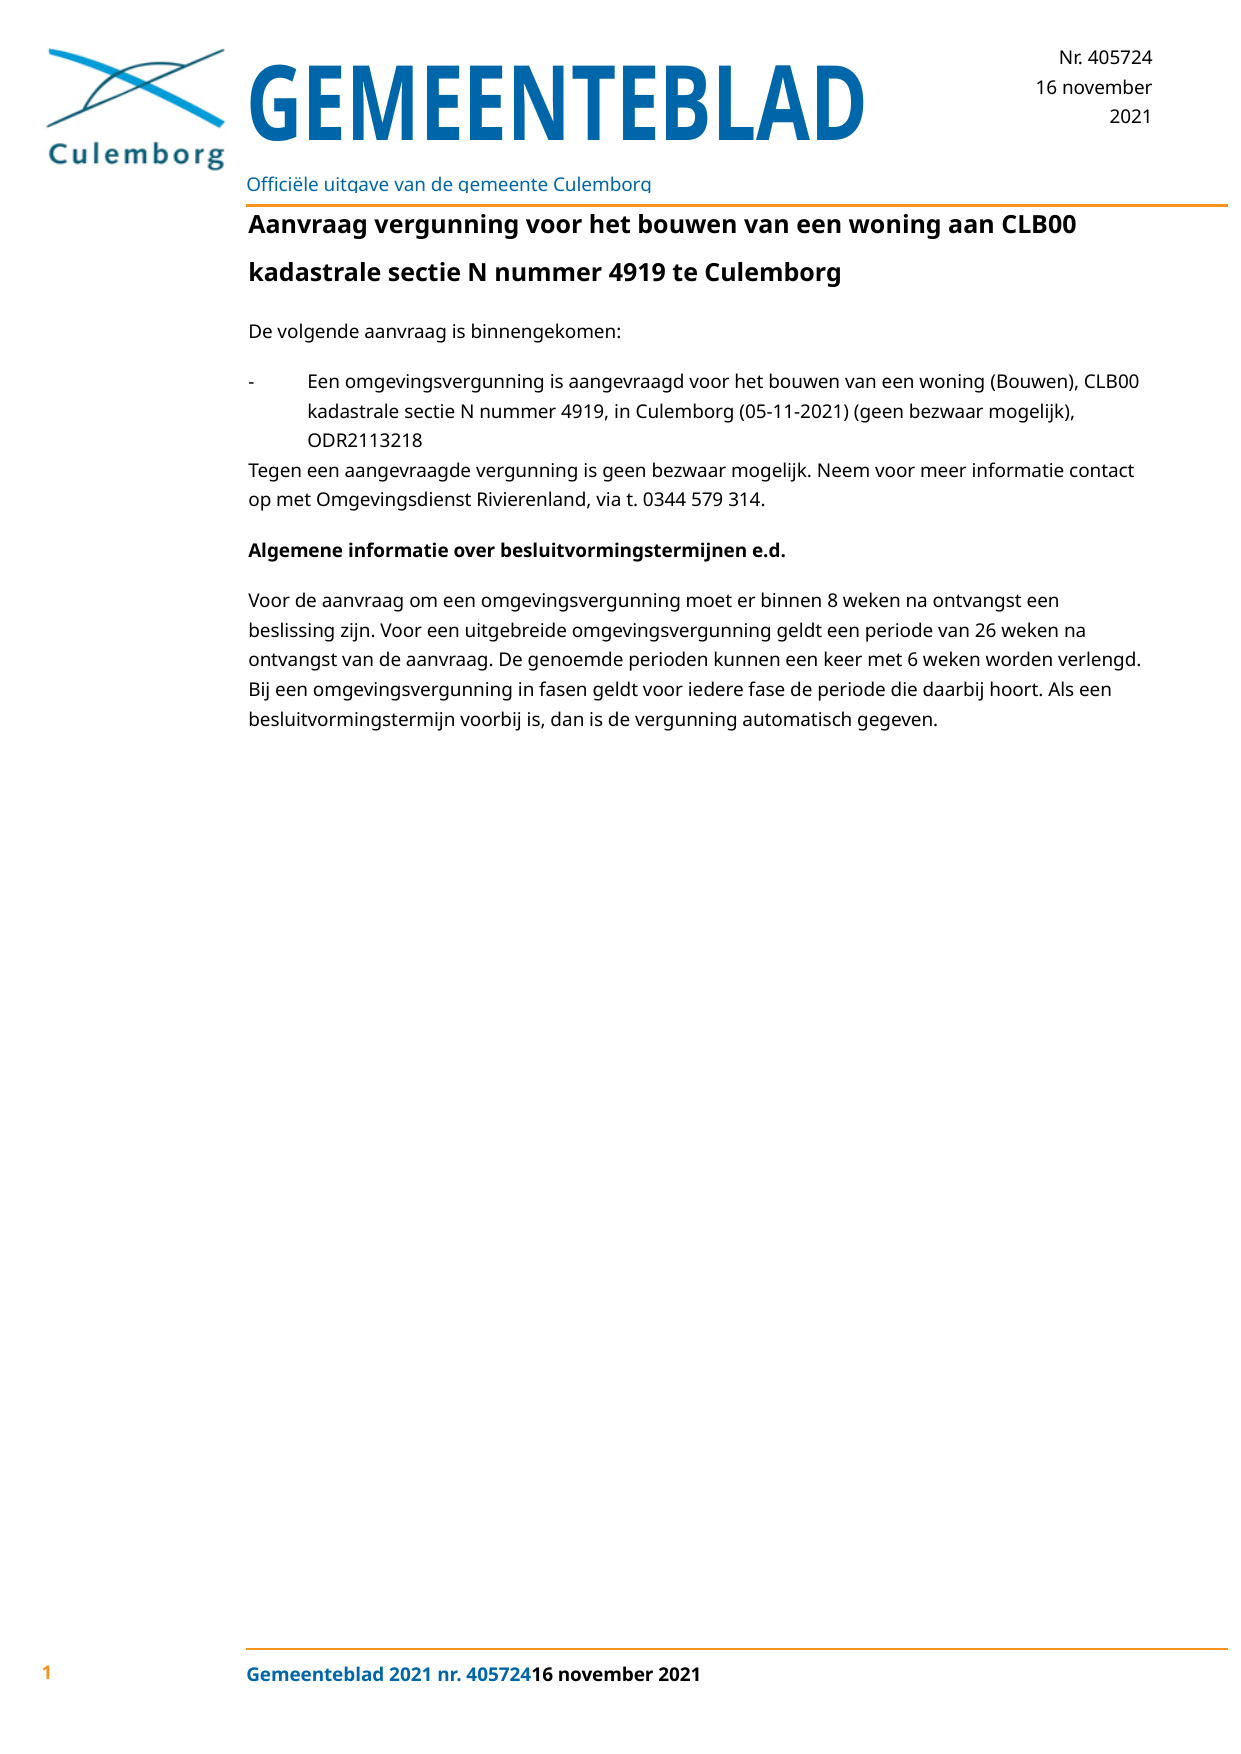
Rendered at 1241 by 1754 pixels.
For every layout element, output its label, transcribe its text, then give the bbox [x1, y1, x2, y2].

list Een omgevingsvergunning is aangevraagd voor het bouwen van een woning (Bouwen), CLB00 kadastrale sectie N nummer 4919, in Culemborg (05-11-2021) (geen bezwaar mogelijk), ODR2113218 [248, 368, 1152, 453]
picture [41, 47, 231, 172]
text Aanvraag vergunning voor het bouwen van een woning aan CLB00 kadastrale sectie N nummer 4919 te Culemborg [248, 207, 1152, 288]
text Voor de aanvraag om een omgevingsvergunning moet er binnen 8 weken na ontvangst een beslissing zijn. Voor een uitgebreide omgevingsvergunning geldt een periode van 26 weken na ontvangst van de aanvraag. De genoemde perioden kunnen een keer met 6 weken worden verlengd. Bij een omgevingsvergunning in fasen geldt voor iedere fase de periode die daarbij hoort. Als een besluitvormingstermijn voorbij is, dan is de vergunning automatisch gegeven. [248, 587, 1152, 732]
text De volgende aanvraag is binnengekomen: [248, 318, 1152, 344]
text Algemene informatie over besluitvormingstermijnen e.d. [248, 537, 1152, 563]
text Tegen een aangevraagde vergunning is geen bezwaar mogelijk. Neem voor meer informatie contact op met Omgevingsdienst Rivierenland, via t. 0344 579 314. [248, 457, 1152, 512]
